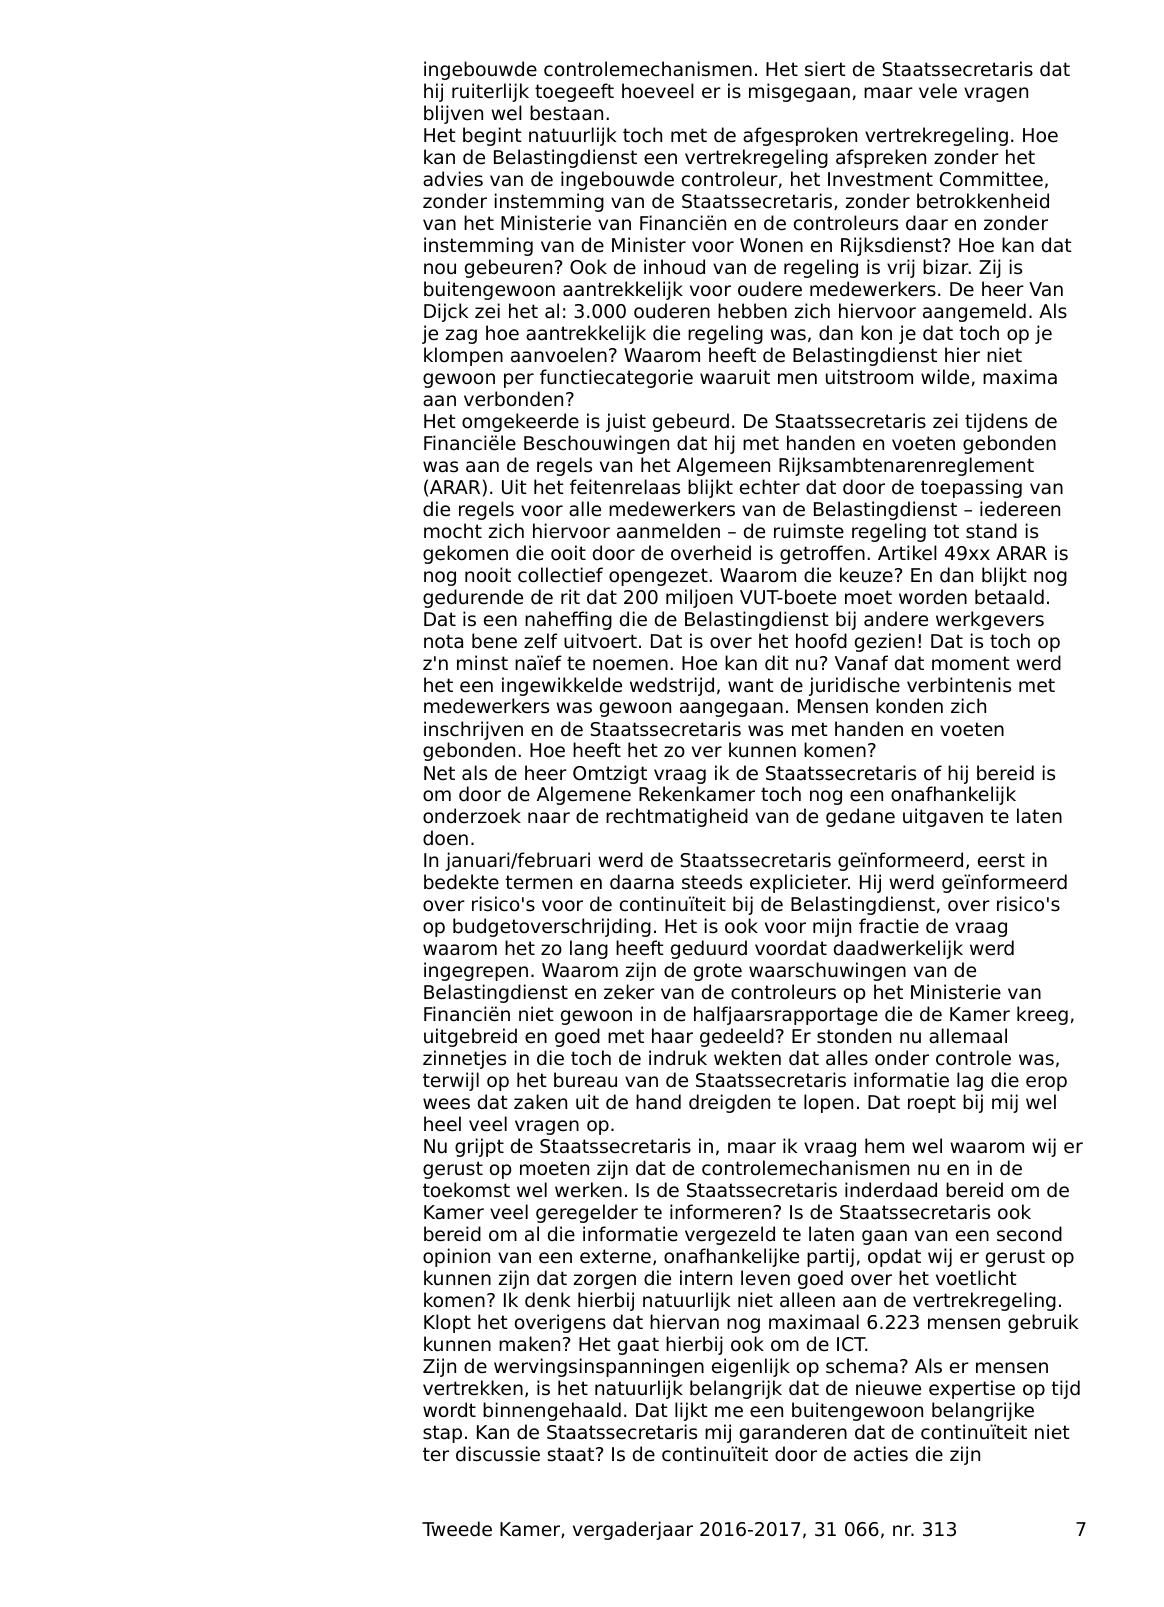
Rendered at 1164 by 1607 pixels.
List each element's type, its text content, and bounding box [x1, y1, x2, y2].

text Net als de heer Omtzigt vraag ik de Staatssecretaris of hij bereid is om door de Algemene Rekenkamer toch nog een onafhankelijk onderzoek naar de rechtmatigheid van de gedane uitgaven te laten doen. [422, 762, 1087, 850]
text In januari/februari werd de Staatssecretaris geïnformeerd, eerst in bedekte termen en daarna steeds explicieter. Hij werd geïnformeerd over risico's voor de continuïteit bij de Belastingdienst, over risico's op budgetoverschrijding. Het is ook voor mijn fractie de vraag waarom het zo lang heeft geduurd voordat daadwerkelijk werd ingegrepen. Waarom zijn de grote waarschuwingen van de Belastingdienst en zeker van de controleurs op het Ministerie van Financiën niet gewoon in de halfjaarsrapportage die de Kamer kreeg, uitgebreid en goed met haar gedeeld? Er stonden nu allemaal zinnetjes in die toch de indruk wekten dat alles onder controle was, terwijl op het bureau van de Staatssecretaris informatie lag die erop wees dat zaken uit de hand dreigden te lopen. Dat roept bij mij wel heel veel vragen op. [422, 850, 1087, 1136]
text Nu grijpt de Staatssecretaris in, maar ik vraag hem wel waarom wij er gerust op moeten zijn dat de controlemechanismen nu en in de toekomst wel werken. Is de Staatssecretaris inderdaad bereid om de Kamer veel geregelder te informeren? Is de Staatssecretaris ook bereid om al die informatie vergezeld te laten gaan van een second opinion van een externe, onafhankelijke partij, opdat wij er gerust op kunnen zijn dat zorgen die intern leven goed over het voetlicht komen? Ik denk hierbij natuurlijk niet alleen aan de vertrekregeling. Klopt het overigens dat hiervan nog maximaal 6.223 mensen gebruik kunnen maken? Het gaat hierbij ook om de ICT. [422, 1136, 1087, 1356]
text Het omgekeerde is juist gebeurd. De Staatssecretaris zei tijdens de Financiële Beschouwingen dat hij met handen en voeten gebonden was aan de regels van het Algemeen Rijksambtenarenreglement (ARAR). Uit het feitenrelaas blijkt echter dat door de toepassing van die regels voor alle medewerkers van de Belastingdienst – iedereen mocht zich hiervoor aanmelden – de ruimste regeling tot stand is gekomen die ooit door de overheid is getroffen. Artikel 49xx ARAR is nog nooit collectief opengezet. Waarom die keuze? En dan blijkt nog gedurende de rit dat 200 miljoen VUT-boete moet worden betaald. Dat is een naheffing die de Belastingdienst bij andere werkgevers nota bene zelf uitvoert. Dat is over het hoofd gezien! Dat is toch op z'n minst naïef te noemen. Hoe kan dit nu? Vanaf dat moment werd het een ingewikkelde wedstrijd, want de juridische verbintenis met medewerkers was gewoon aangegaan. Mensen konden zich inschrijven en de Staatssecretaris was met handen en voeten gebonden. Hoe heeft het zo ver kunnen komen? [422, 411, 1087, 762]
text Zijn de wervingsinspanningen eigenlijk op schema? Als er mensen vertrekken, is het natuurlijk belangrijk dat de nieuwe expertise op tijd wordt binnengehaald. Dat lijkt me een buitengewoon belangrijke stap. Kan de Staatssecretaris mij garanderen dat de continuïteit niet ter discussie staat? Is de continuïteit door de acties die zijn [422, 1356, 1087, 1466]
text Het begint natuurlijk toch met de afgesproken vertrekregeling. Hoe kan de Belastingdienst een vertrekregeling afspreken zonder het advies van de ingebouwde controleur, het Investment Committee, zonder instemming van de Staatssecretaris, zonder betrokkenheid van het Ministerie van Financiën en de controleurs daar en zonder instemming van de Minister voor Wonen en Rijksdienst? Hoe kan dat nou gebeuren? Ook de inhoud van de regeling is vrij bizar. Zij is buitengewoon aantrekkelijk voor oudere medewerkers. De heer Van Dijck zei het al: 3.000 ouderen hebben zich hiervoor aangemeld. Als je zag hoe aantrekkelijk die regeling was, dan kon je dat toch op je klompen aanvoelen? Waarom heeft de Belastingdienst hier niet gewoon per functiecategorie waaruit men uitstroom wilde, maxima aan verbonden? [422, 125, 1087, 411]
text ingebouwde controlemechanismen. Het siert de Staatssecretaris dat hij ruiterlijk toegeeft hoeveel er is misgegaan, maar vele vragen blijven wel bestaan. [422, 59, 1087, 125]
